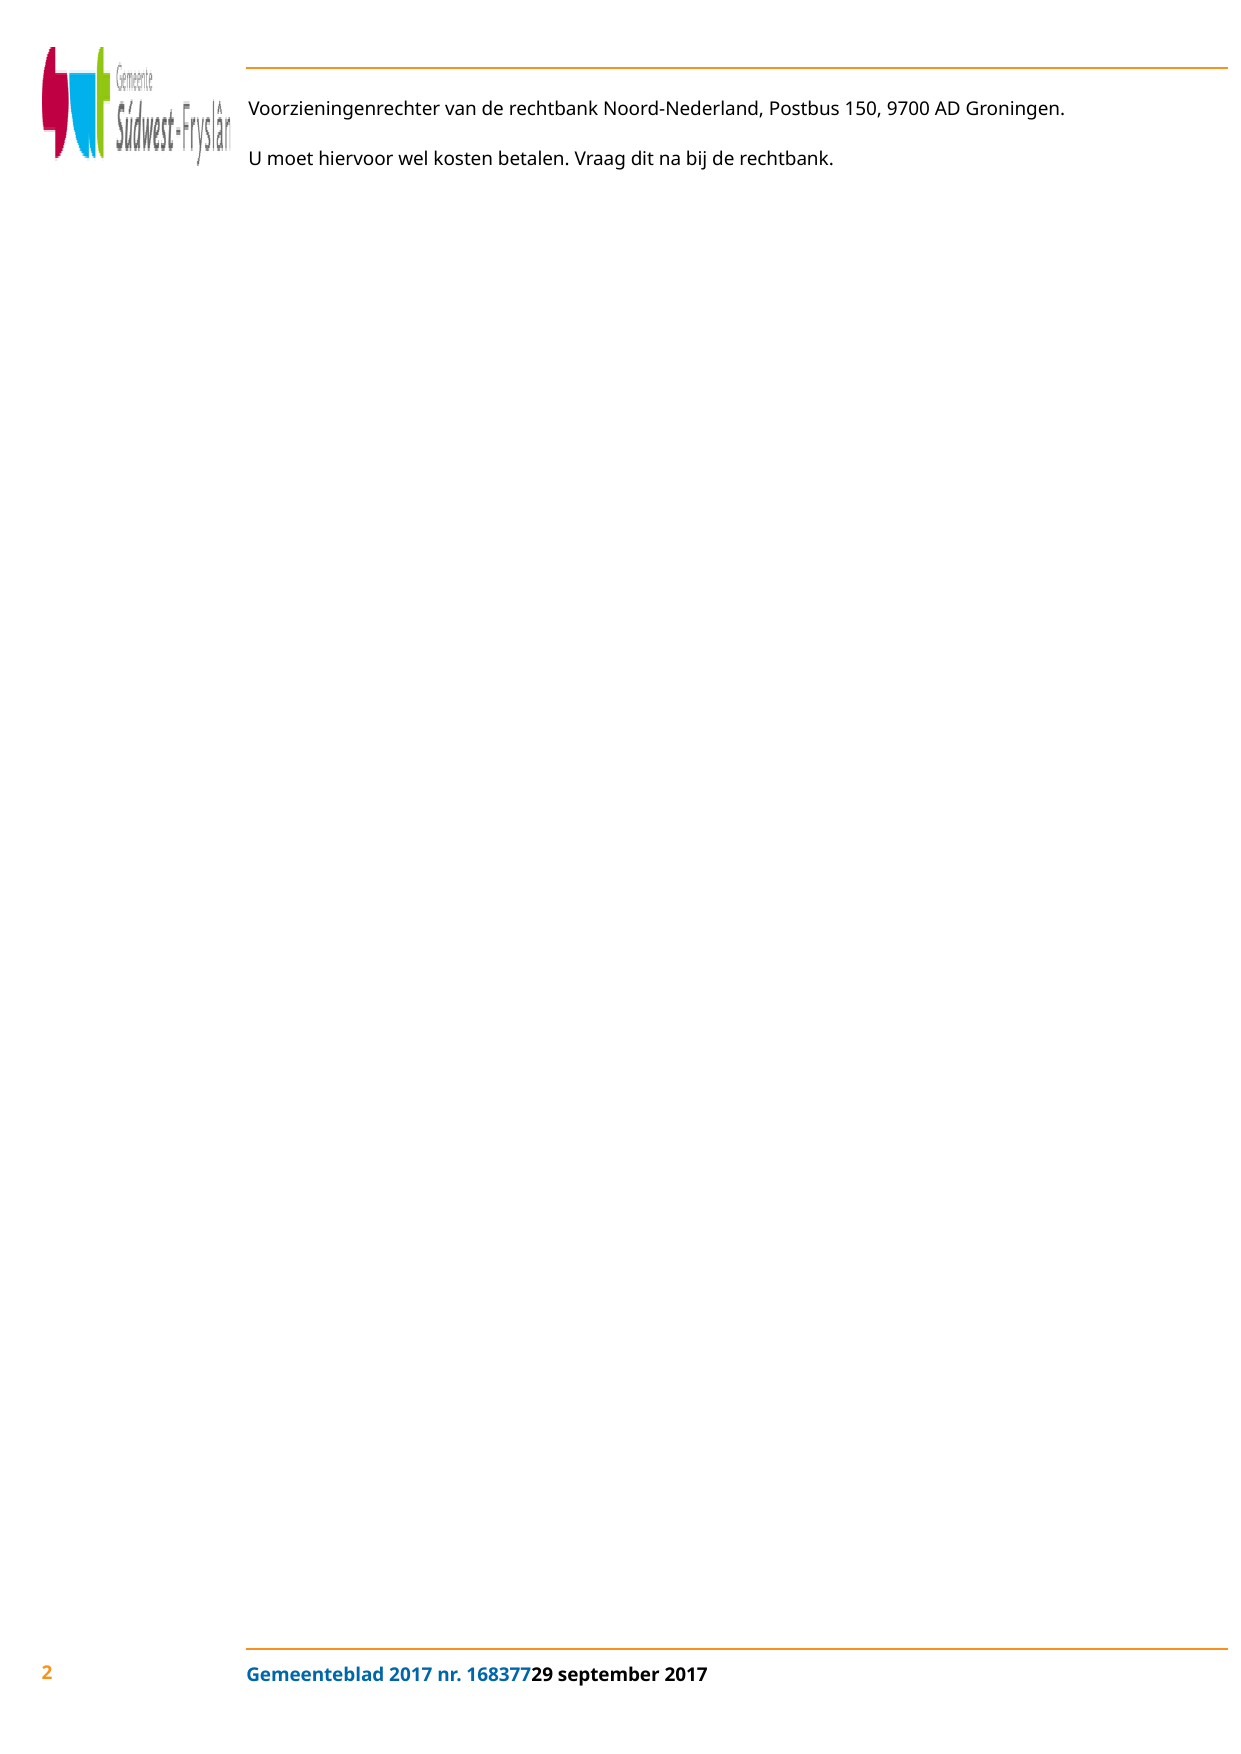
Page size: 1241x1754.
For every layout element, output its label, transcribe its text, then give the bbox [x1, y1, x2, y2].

picture [41, 47, 231, 172]
text U moet hiervoor wel kosten betalen. Vraag dit na bij de rechtbank. [248, 145, 1152, 171]
text Voorzieningenrechter van de rechtbank Noord-Nederland, Postbus 150, 9700 AD Groningen. [248, 95, 1152, 121]
